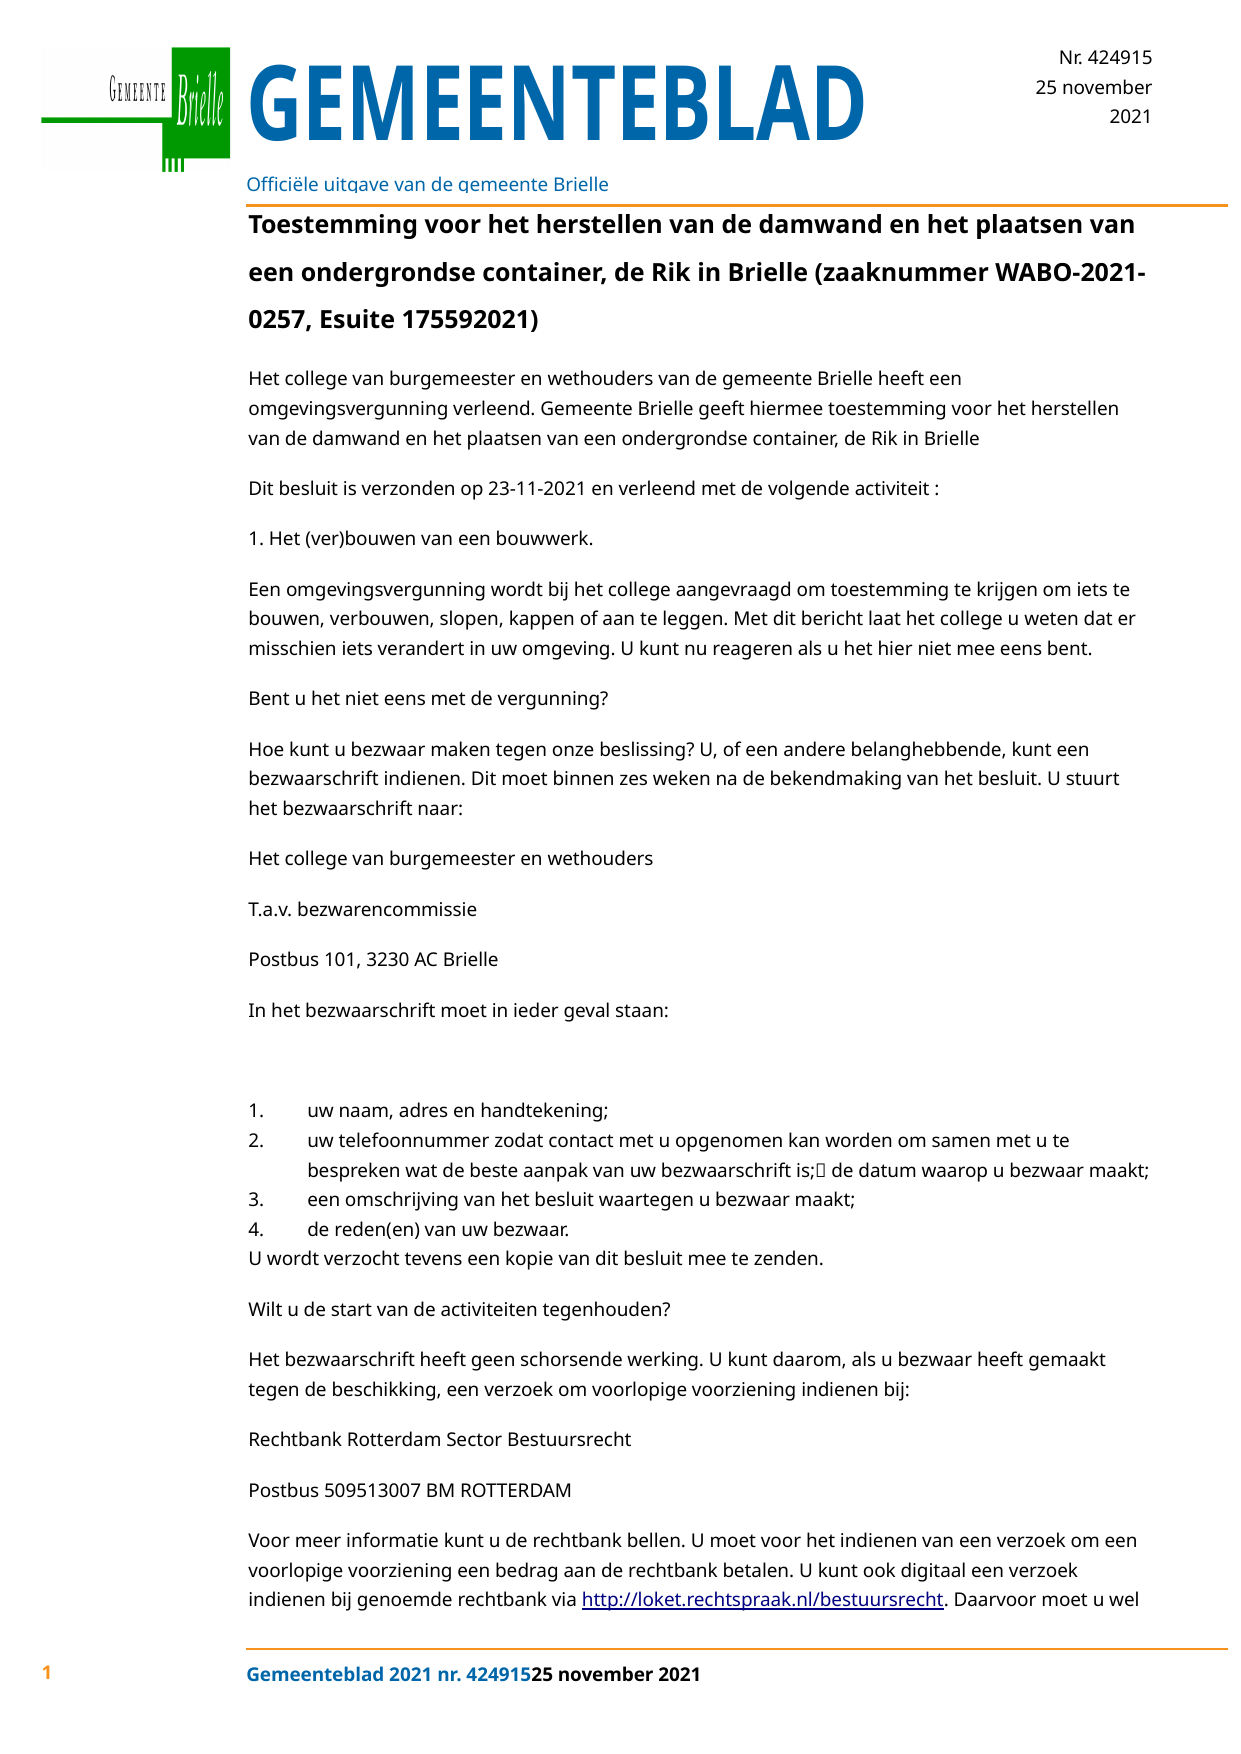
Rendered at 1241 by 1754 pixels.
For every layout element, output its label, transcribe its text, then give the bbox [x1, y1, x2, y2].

text In het bezwaarschrift moet in ieder geval staan: [248, 997, 1152, 1022]
text Een omgevingsvergunning wordt bij het college aangevraagd om toestemming te krijgen om iets te bouwen, verbouwen, slopen, kappen of aan te leggen. Met dit bericht laat het college u weten dat er misschien iets verandert in uw omgeving. U kunt nu reageren als u het hier niet mee eens bent. [248, 576, 1152, 661]
text Het college van burgemeester en wethouders [248, 846, 1152, 871]
text Dit besluit is verzonden op 23-11-2021 en verleend met de volgende activiteit : [248, 475, 1152, 501]
list uw naam, adres en handtekening; [248, 1098, 1152, 1123]
text Postbus 101, 3230 AC Brielle [248, 946, 1152, 972]
text 1. Het (ver)bouwen van een bouwwerk. [248, 526, 1152, 551]
text Hoe kunt u bezwaar maken tegen onze beslissing? U, of een andere belanghebbende, kunt een bezwaarschrift indienen. Dit moet binnen zes weken na de bekendmaking van het besluit. U stuurt het bezwaarschrift naar: [248, 736, 1152, 821]
text Het college van burgemeester en wethouders van de gemeente Brielle heeft een omgevingsvergunning verleend. Gemeente Brielle geeft hiermee toestemming voor het herstellen van de damwand en het plaatsen van een ondergrondse container, de Rik in Brielle [248, 366, 1152, 450]
text T.a.v. bezwarencommissie [248, 896, 1152, 922]
text Rechtbank Rotterdam Sector Bestuursrecht [248, 1426, 1152, 1452]
text Het bezwaarschrift heeft geen schorsende werking. U kunt daarom, als u bezwaar heeft gemaakt tegen de beschikking, een verzoek om voorlopige voorziening indienen bij: [248, 1346, 1152, 1402]
text Postbus 509513007 BM ROTTERDAM [248, 1477, 1152, 1502]
picture [41, 47, 231, 172]
text U wordt verzocht tevens een kopie van dit besluit mee te zenden. [248, 1246, 1152, 1271]
list de reden(en) van uw bezwaar. [248, 1216, 1152, 1242]
text Bent u het niet eens met de vergunning? [248, 686, 1152, 711]
text Voor meer informatie kunt u de rechtbank bellen. U moet voor het indienen van een verzoek om een voorlopige voorziening een bedrag aan de rechtbank betalen. U kunt ook digitaal een verzoek indienen bij genoemde rechtbank via http://loket.rechtspraak.nl/bestuursrecht. Daarvoor moet u wel [248, 1527, 1152, 1612]
text Toestemming voor het herstellen van de damwand en het plaatsen van een ondergrondse container, de Rik in Brielle (zaaknummer WABO-2021-0257, Esuite 175592021) [248, 207, 1152, 336]
list een omschrijving van het besluit waartegen u bezwaar maakt; [248, 1186, 1152, 1212]
text Wilt u de start van de activiteiten tegenhouden? [248, 1296, 1152, 1322]
list uw telefoonnummer zodat contact met u opgenomen kan worden om samen met u te bespreken wat de beste aanpak van uw bezwaarschrift is; de datum waarop u bezwaar maakt; [248, 1127, 1152, 1182]
